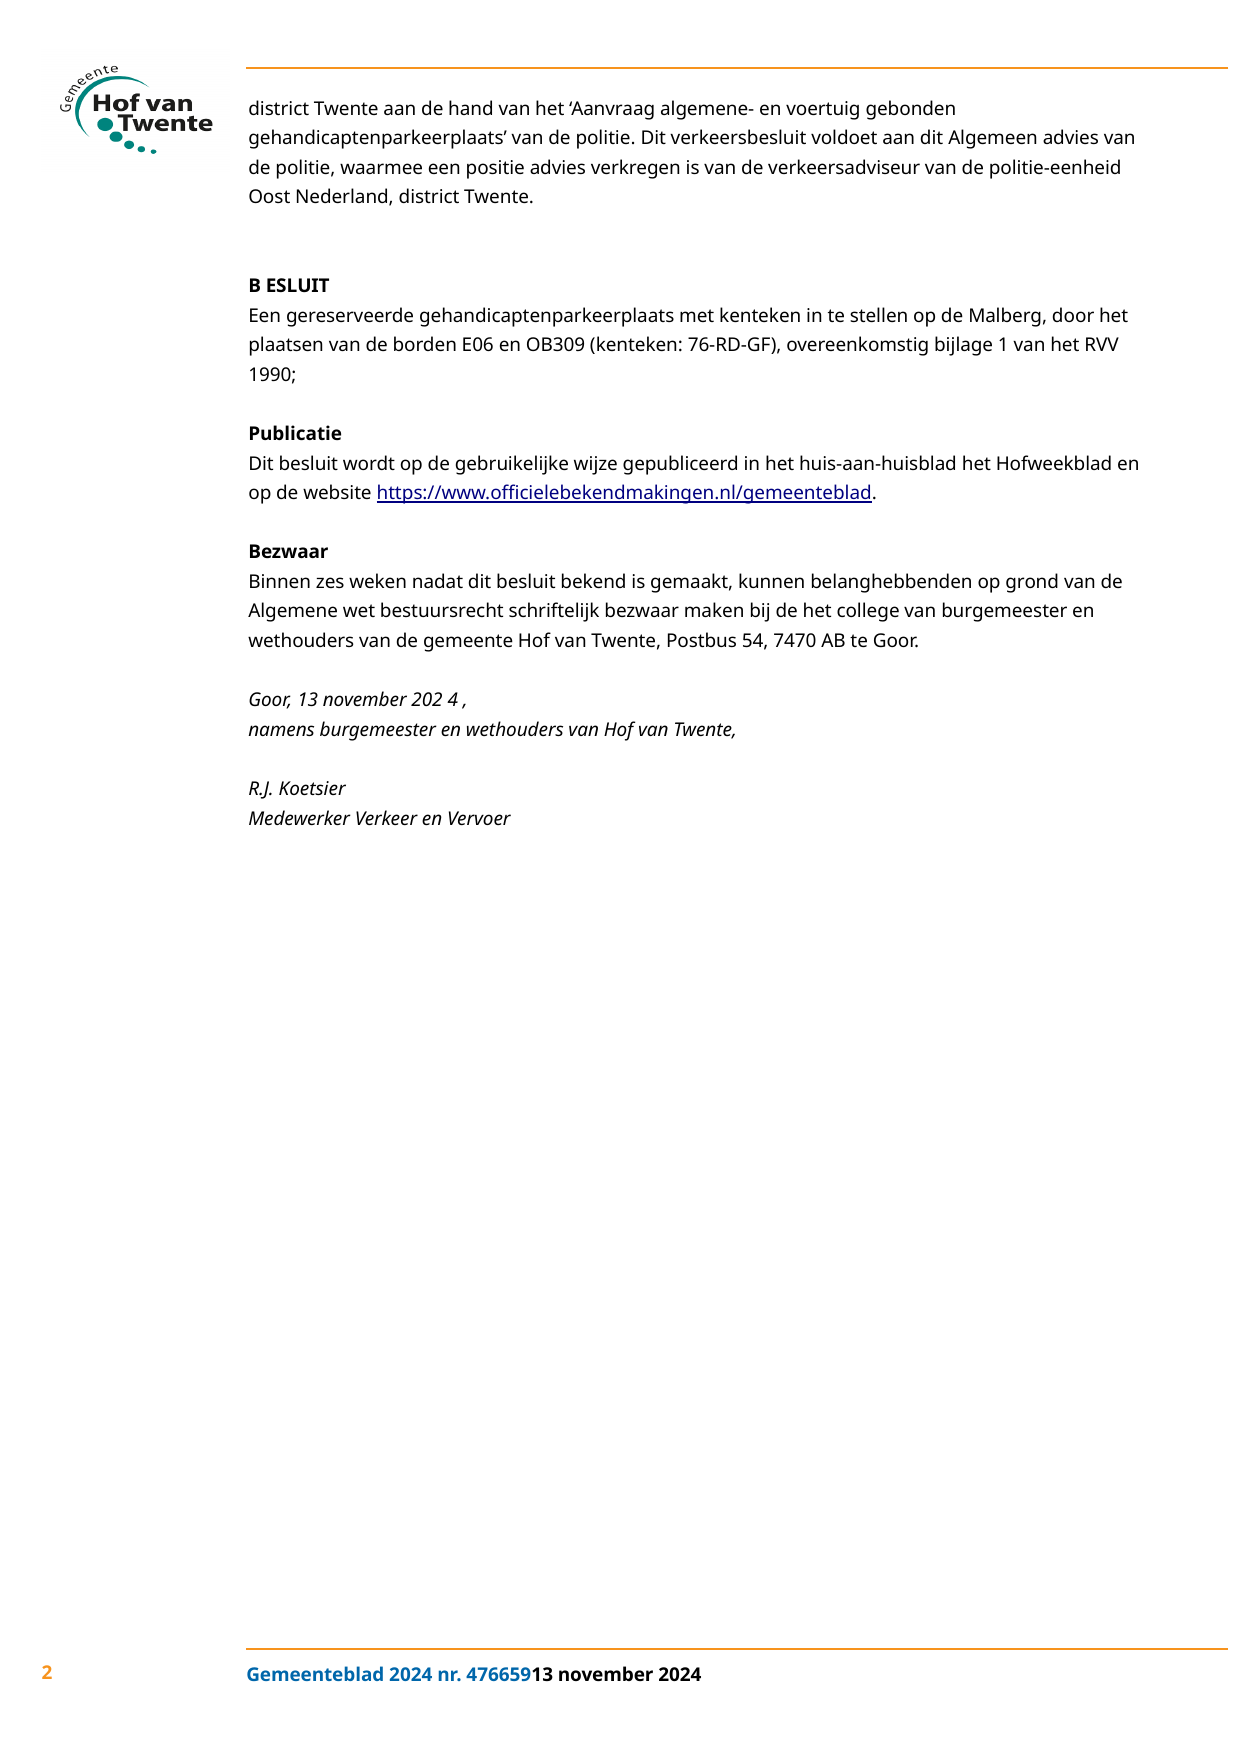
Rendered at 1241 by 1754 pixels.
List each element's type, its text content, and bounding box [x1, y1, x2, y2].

text namens burgemeester en wethouders van Hof van Twente, [248, 716, 1152, 742]
picture [41, 47, 231, 172]
text Publicatie [248, 420, 1152, 446]
text Een gereserveerde gehandicaptenparkeerplaats met kenteken in te stellen op de Malberg, door het plaatsen van de borden E06 en OB309 (kenteken: 76-RD-GF), overeenkomstig bijlage 1 van het RVV 1990; [248, 302, 1152, 387]
text Medewerker Verkeer en Vervoer [248, 805, 1152, 831]
text Goor, 13 november 202 4 , [248, 686, 1152, 712]
text district Twente aan de hand van het ‘Aanvraag algemene- en voertuig gebonden gehandicaptenparkeerplaats’ van de politie. Dit verkeersbesluit voldoet aan dit Algemeen advies van de politie, waarmee een positie advies verkregen is van de verkeersadviseur van de politie-eenheid Oost Nederland, district Twente. [248, 95, 1152, 209]
text Dit besluit wordt op de gebruikelijke wijze gepubliceerd in het huis-aan-huisblad het Hofweekblad en op de website https://www.officielebekendmakingen.nl/gemeenteblad. [248, 450, 1152, 505]
text B ESLUIT [248, 272, 1152, 298]
text Bezwaar [248, 538, 1152, 564]
text R.J. Koetsier [248, 775, 1152, 801]
text Binnen zes weken nadat dit besluit bekend is gemaakt, kunnen belanghebbenden op grond van de Algemene wet bestuursrecht schriftelijk bezwaar maken bij de het college van burgemeester en wethouders van de gemeente Hof van Twente, Postbus 54, 7470 AB te Goor. [248, 568, 1152, 653]
